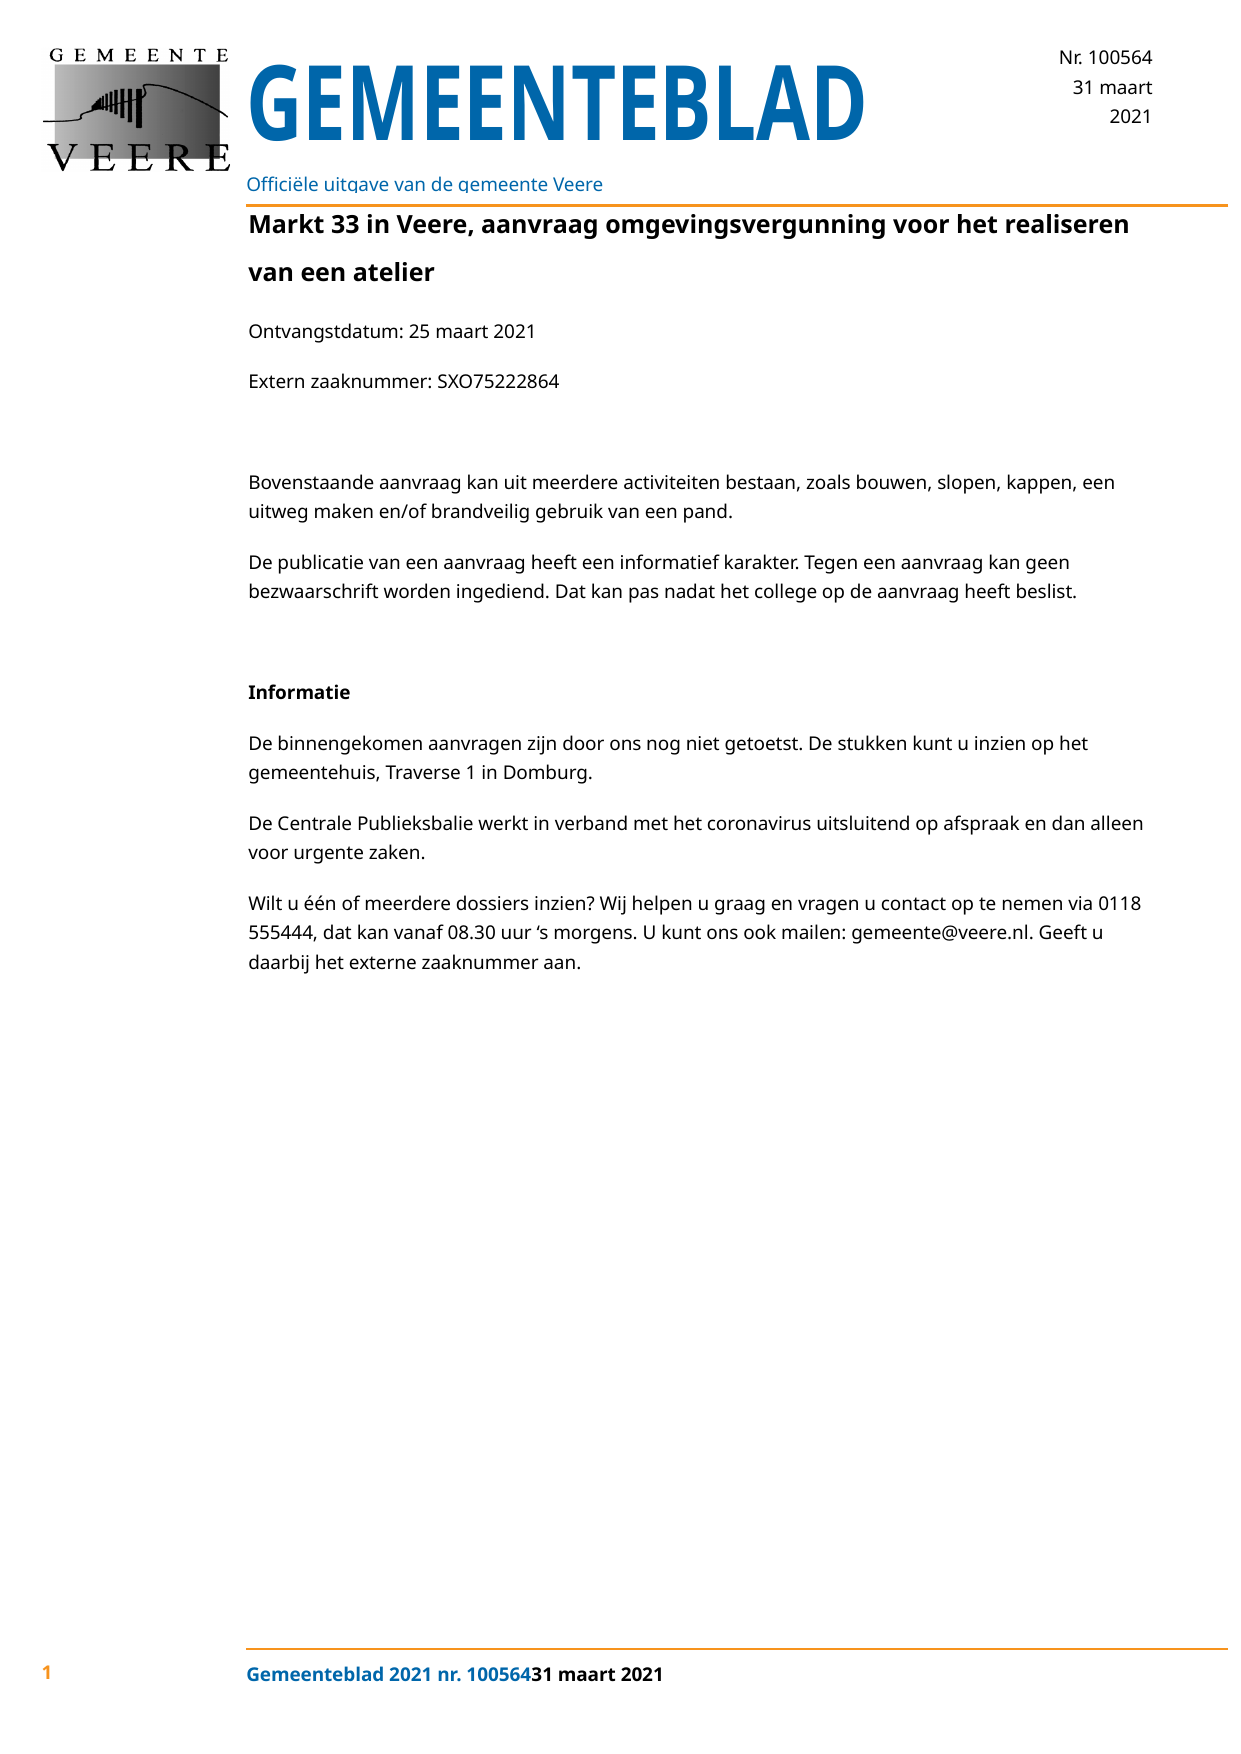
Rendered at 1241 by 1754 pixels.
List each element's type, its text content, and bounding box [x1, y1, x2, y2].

text Informatie [248, 679, 1152, 705]
text Ontvangstdatum: 25 maart 2021 [248, 318, 1152, 344]
text Extern zaaknummer: SXO75222864 [248, 368, 1152, 394]
text De binnengekomen aanvragen zijn door ons nog niet getoetst. De stukken kunt u inzien op het gemeentehuis, Traverse 1 in Domburg. [248, 730, 1152, 785]
text Wilt u één of meerdere dossiers inzien? Wij helpen u graag en vragen u contact op te nemen via 0118 555444, dat kan vanaf 08.30 uur ‘s morgens. U kunt ons ook mailen: gemeente@veere.nl. Geeft u daarbij het externe zaaknummer aan. [248, 890, 1152, 975]
text De publicatie van een aanvraag heeft een informatief karakter. Tegen een aanvraag kan geen bezwaarschrift worden ingediend. Dat kan pas nadat het college op de aanvraag heeft beslist. [248, 549, 1152, 604]
text Bovenstaande aanvraag kan uit meerdere activiteiten bestaan, zoals bouwen, slopen, kappen, een uitweg maken en/of brandveilig gebruik van een pand. [248, 469, 1152, 524]
text Markt 33 in Veere, aanvraag omgevingsvergunning voor het realiseren van een atelier [248, 207, 1152, 288]
picture [41, 47, 231, 172]
text De Centrale Publieksbalie werkt in verband met het coronavirus uitsluitend op afspraak en dan alleen voor urgente zaken. [248, 810, 1152, 865]
